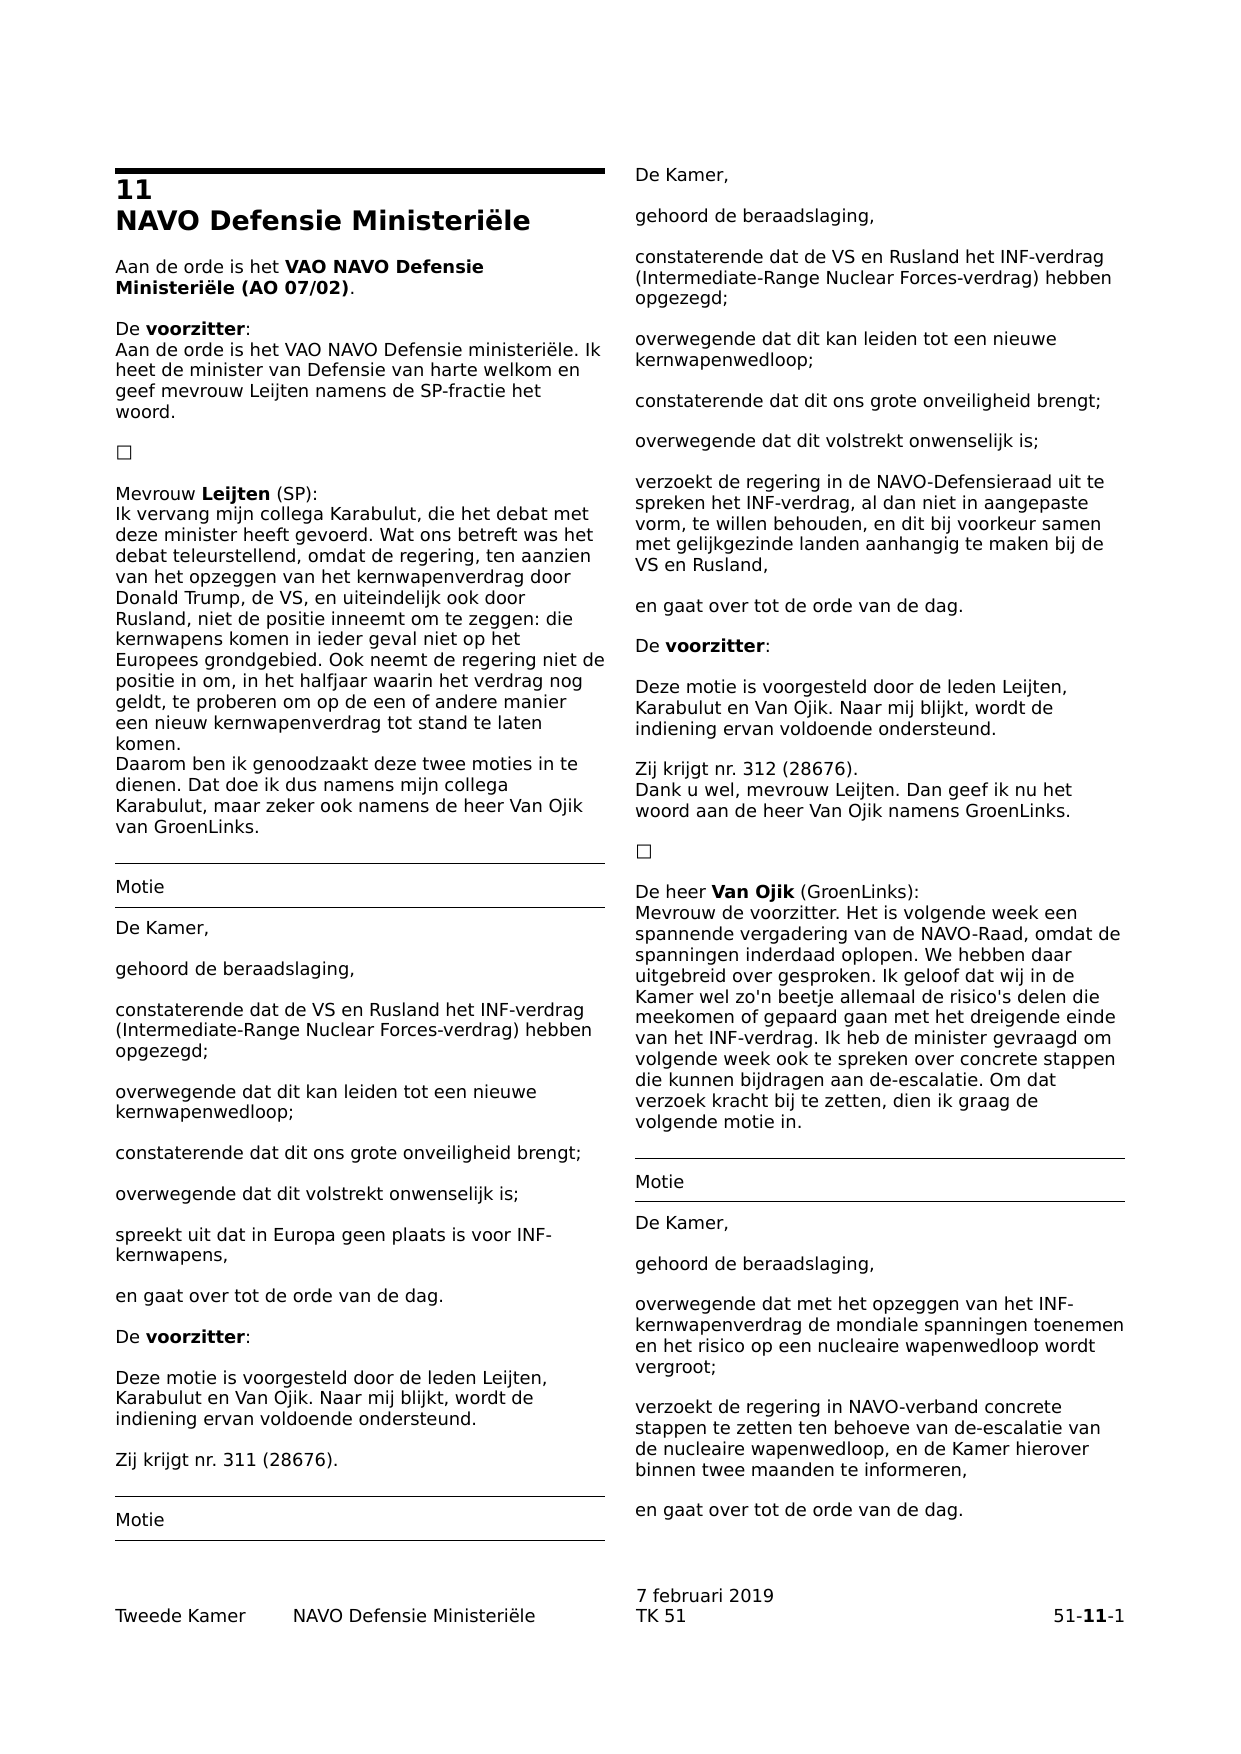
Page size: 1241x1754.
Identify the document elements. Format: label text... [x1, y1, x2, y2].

text Deze motie is voorgesteld door de leden Leijten, Karabulut en Van Ojik. Naar mij blijkt, wordt de indiening ervan voldoende ondersteund. [635, 677, 1125, 739]
text Motie [635, 1172, 1125, 1193]
text verzoekt de regering in NAVO-verband concrete stappen te zetten ten behoeve van de-escalatie van de nucleaire wapenwedloop, en de Kamer hierover binnen twee maanden te informeren, [635, 1397, 1125, 1480]
text De Kamer, [635, 1213, 1125, 1233]
text Aan de orde is het VAO NAVO Defensie ministeriële. Ik heet de minister van Defensie van harte welkom en geef mevrouw Leijten namens de SP-fractie het woord. [115, 339, 605, 423]
text De Kamer, [635, 165, 1125, 186]
text gehoord de beraadslaging, [115, 959, 605, 979]
text Dank u wel, mevrouw Leijten. Dan geef ik nu het woord aan de heer Van Ojik namens GroenLinks. [635, 780, 1125, 822]
text Motie [115, 877, 605, 898]
text en gaat over tot de orde van de dag. [115, 1286, 605, 1307]
text constaterende dat dit ons grote onveiligheid brengt; [635, 390, 1125, 411]
text verzoekt de regering in de NAVO-Defensieraad uit te spreken het INF-verdrag, al dan niet in aangepaste vorm, te willen behouden, en dit bij voorkeur samen met gelijkgezinde landen aanhangig te maken bij de VS en Rusland, [635, 472, 1125, 576]
text constaterende dat dit ons grote onveiligheid brengt; [115, 1143, 605, 1164]
text Ik vervang mijn collega Karabulut, die het debat met deze minister heeft gevoerd. Wat ons betreft was het debat teleurstellend, omdat de regering, ten aanzien van het opzeggen van het kernwapenverdrag door Donald Trump, de VS, en uiteindelijk ook door Rusland, niet de positie inneemt om te zeggen: die kernwapens komen in ieder geval niet op het Europees grondgebied. Ook neemt de regering niet de positie in om, in het halfjaar waarin het verdrag nog geldt, te proberen om op de een of andere manier een nieuw kernwapenverdrag tot stand te laten komen. [115, 504, 605, 754]
text spreekt uit dat in Europa geen plaats is voor INF-kernwapens, [115, 1224, 605, 1266]
text overwegende dat dit kan leiden tot een nieuwe kernwapenwedloop; [115, 1082, 605, 1123]
text De voorzitter: [635, 636, 1125, 657]
text Zij krijgt nr. 311 (28676). [115, 1450, 605, 1470]
text ⬜ [115, 443, 605, 463]
text Aan de orde is het VAO NAVO Defensie Ministeriële (AO 07/02). [115, 257, 605, 298]
text Deze motie is voorgesteld door de leden Leijten, Karabulut en Van Ojik. Naar mij blijkt, wordt de indiening ervan voldoende ondersteund. [115, 1367, 605, 1430]
text De Kamer, [115, 918, 605, 939]
text De voorzitter: [115, 1327, 605, 1347]
text en gaat over tot de orde van de dag. [635, 596, 1125, 616]
text gehoord de beraadslaging, [635, 206, 1125, 227]
text Motie [115, 1510, 605, 1531]
text constaterende dat de VS en Rusland het INF-verdrag (Intermediate-Range Nuclear Forces-verdrag) hebben opgezegd; [115, 999, 605, 1062]
text constaterende dat de VS en Rusland het INF-verdrag (Intermediate-Range Nuclear Forces-verdrag) hebben opgezegd; [635, 247, 1125, 309]
text en gaat over tot de orde van de dag. [635, 1500, 1125, 1521]
text Mevrouw de voorzitter. Het is volgende week een spannende vergadering van de NAVO-Raad, omdat de spanningen inderdaad oplopen. We hebben daar uitgebreid over gesproken. Ik geloof dat wij in de Kamer wel zo'n beetje allemaal de risico's delen die meekomen of gepaard gaan met het dreigende einde van het INF-verdrag. Ik heb de minister gevraagd om volgende week ook te spreken over concrete stappen die kunnen bijdragen aan de-escalatie. Om dat verzoek kracht bij te zetten, dien ik graag de volgende motie in. [635, 903, 1125, 1132]
text ⬜ [635, 842, 1125, 862]
text Mevrouw Leijten (SP): [115, 483, 605, 504]
text overwegende dat met het opzeggen van het INF-kernwapenverdrag de mondiale spanningen toenemen en het risico op een nucleaire wapenwedloop wordt vergroot; [635, 1294, 1125, 1377]
text De voorzitter: [115, 318, 605, 339]
text gehoord de beraadslaging, [635, 1253, 1125, 1274]
text Daarom ben ik genoodzaakt deze twee moties in te dienen. Dat doe ik dus namens mijn collega Karabulut, maar zeker ook namens de heer Van Ojik van GroenLinks. [115, 754, 605, 837]
text overwegende dat dit volstrekt onwenselijk is; [115, 1184, 605, 1204]
text De heer Van Ojik (GroenLinks): [635, 882, 1125, 903]
text overwegende dat dit kan leiden tot een nieuwe kernwapenwedloop; [635, 329, 1125, 370]
text overwegende dat dit volstrekt onwenselijk is; [635, 431, 1125, 452]
title 11 NAVO Defensie Ministeriële [115, 174, 605, 237]
text Zij krijgt nr. 312 (28676). [635, 759, 1125, 780]
